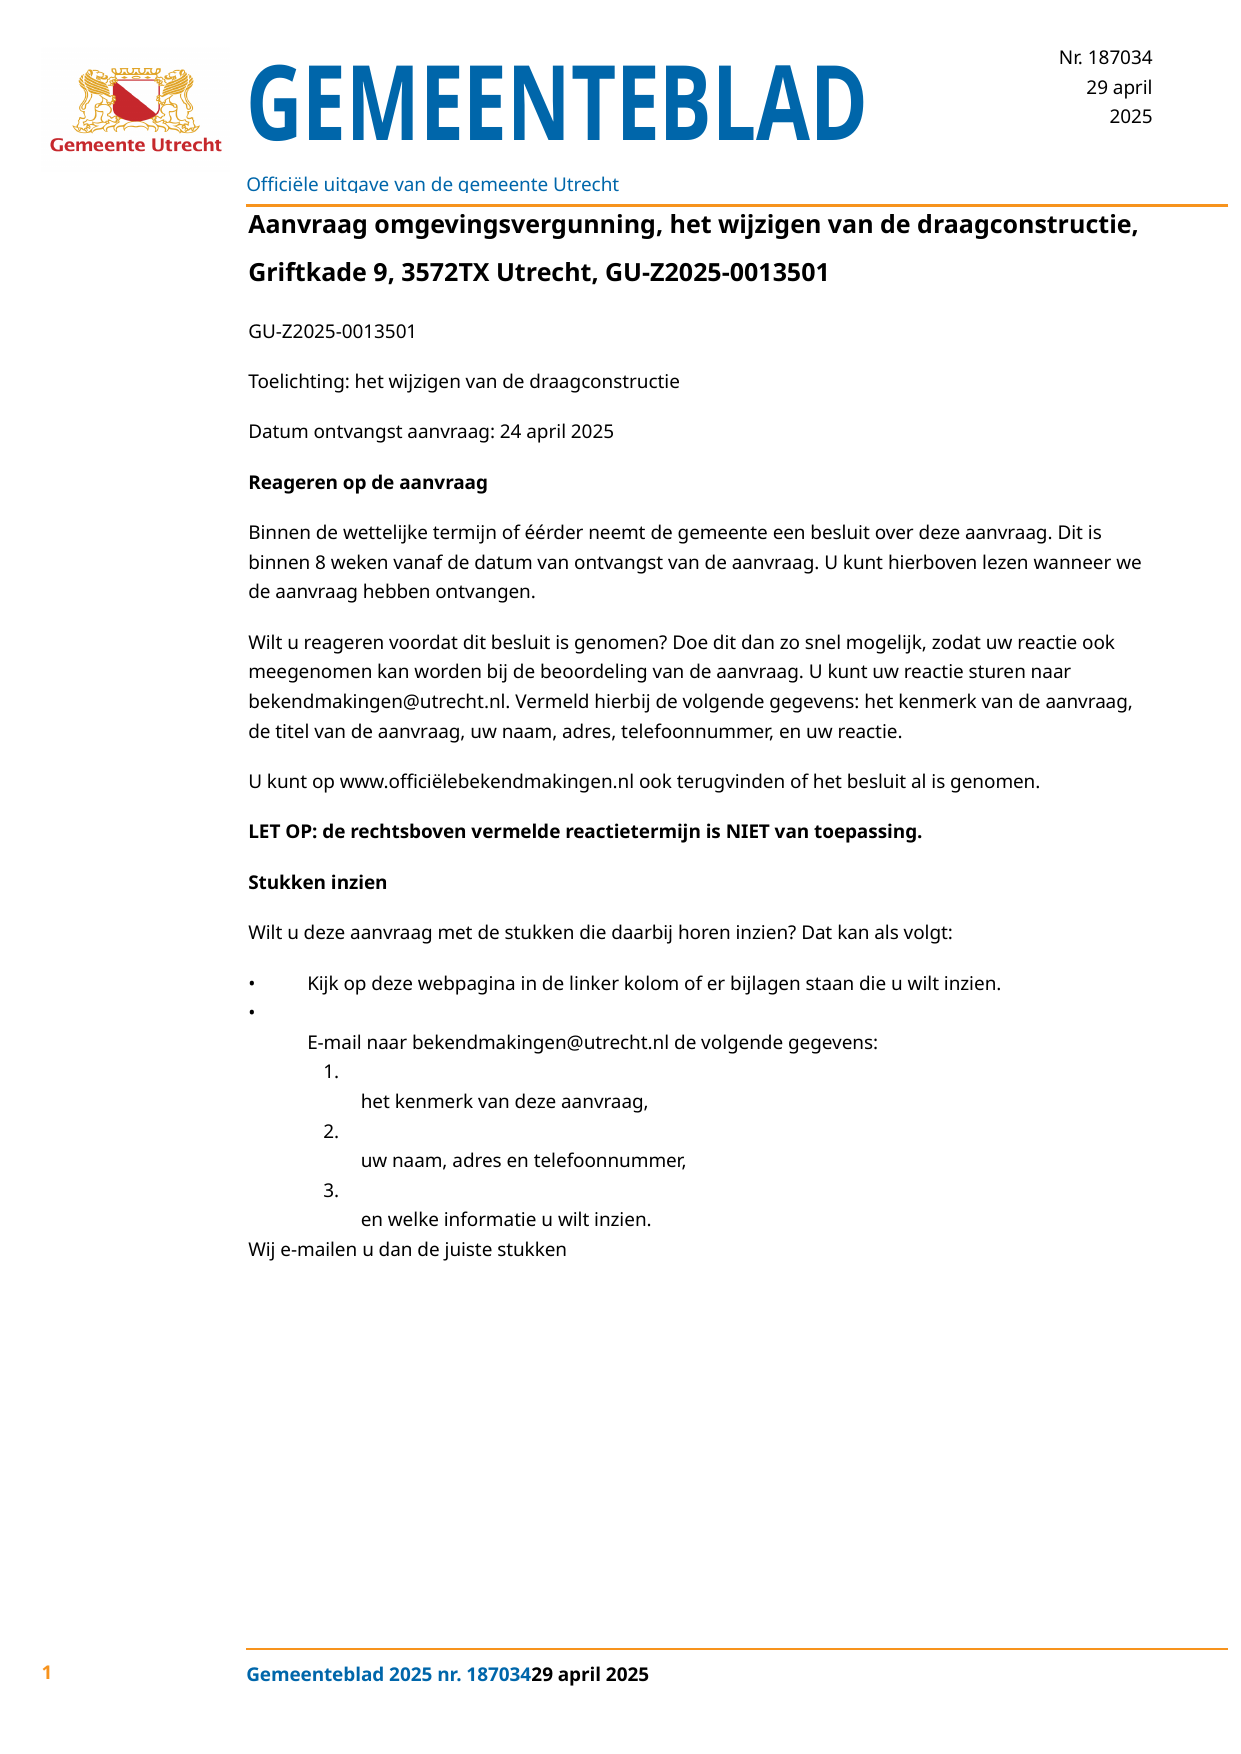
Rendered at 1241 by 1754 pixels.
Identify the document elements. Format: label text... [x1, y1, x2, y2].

list uw naam, adres en telefoonnummer, [323, 1147, 1152, 1173]
list en welke informatie u wilt inzien. [323, 1207, 1152, 1232]
list E-mail naar bekendmakingen@utrecht.nl de volgende gegevens: [248, 1029, 1152, 1055]
text Datum ontvangst aanvraag: 24 april 2025 [248, 419, 1152, 444]
text Aanvraag omgevingsvergunning, het wijzigen van de draagconstructie, Griftkade 9, 3572TX Utrecht, GU-Z2025-0013501 [248, 207, 1152, 288]
text Reageren op de aanvraag [248, 469, 1152, 495]
list het kenmerk van deze aanvraag, [323, 1088, 1152, 1114]
text Binnen de wettelijke termijn of éérder neemt de gemeente een besluit over deze aanvraag. Dit is binnen 8 weken vanaf de datum van ontvangst van de aanvraag. U kunt hierboven lezen wanneer we de aanvraag hebben ontvangen. [248, 519, 1152, 604]
text Wilt u deze aanvraag met de stukken die daarbij horen inzien? Dat kan als volgt: [248, 919, 1152, 945]
text Wilt u reageren voordat dit besluit is genomen? Doe dit dan zo snel mogelijk, zodat uw reactie ook meegenomen kan worden bij de beoordeling van de aanvraag. U kunt uw reactie sturen naar bekendmakingen@utrecht.nl. Vermeld hierbij de volgende gegevens: het kenmerk van de aanvraag, de titel van de aanvraag, uw naam, adres, telefoonnummer, en uw reactie. [248, 629, 1152, 744]
list Kijk op deze webpagina in de linker kolom of er bijlagen staan die u wilt inzien. [248, 970, 1152, 996]
text GU-Z2025-0013501 [248, 318, 1152, 344]
text U kunt op www.officiëlebekendmakingen.nl ook terugvinden of het besluit al is genomen. [248, 768, 1152, 794]
text LET OP: de rechtsboven vermelde reactietermijn is NIET van toepassing. [248, 819, 1152, 844]
text Stukken inzien [248, 869, 1152, 895]
picture [41, 47, 231, 172]
text Toelichting: het wijzigen van de draagconstructie [248, 368, 1152, 394]
text Wij e-mailen u dan de juiste stukken [248, 1236, 1152, 1262]
